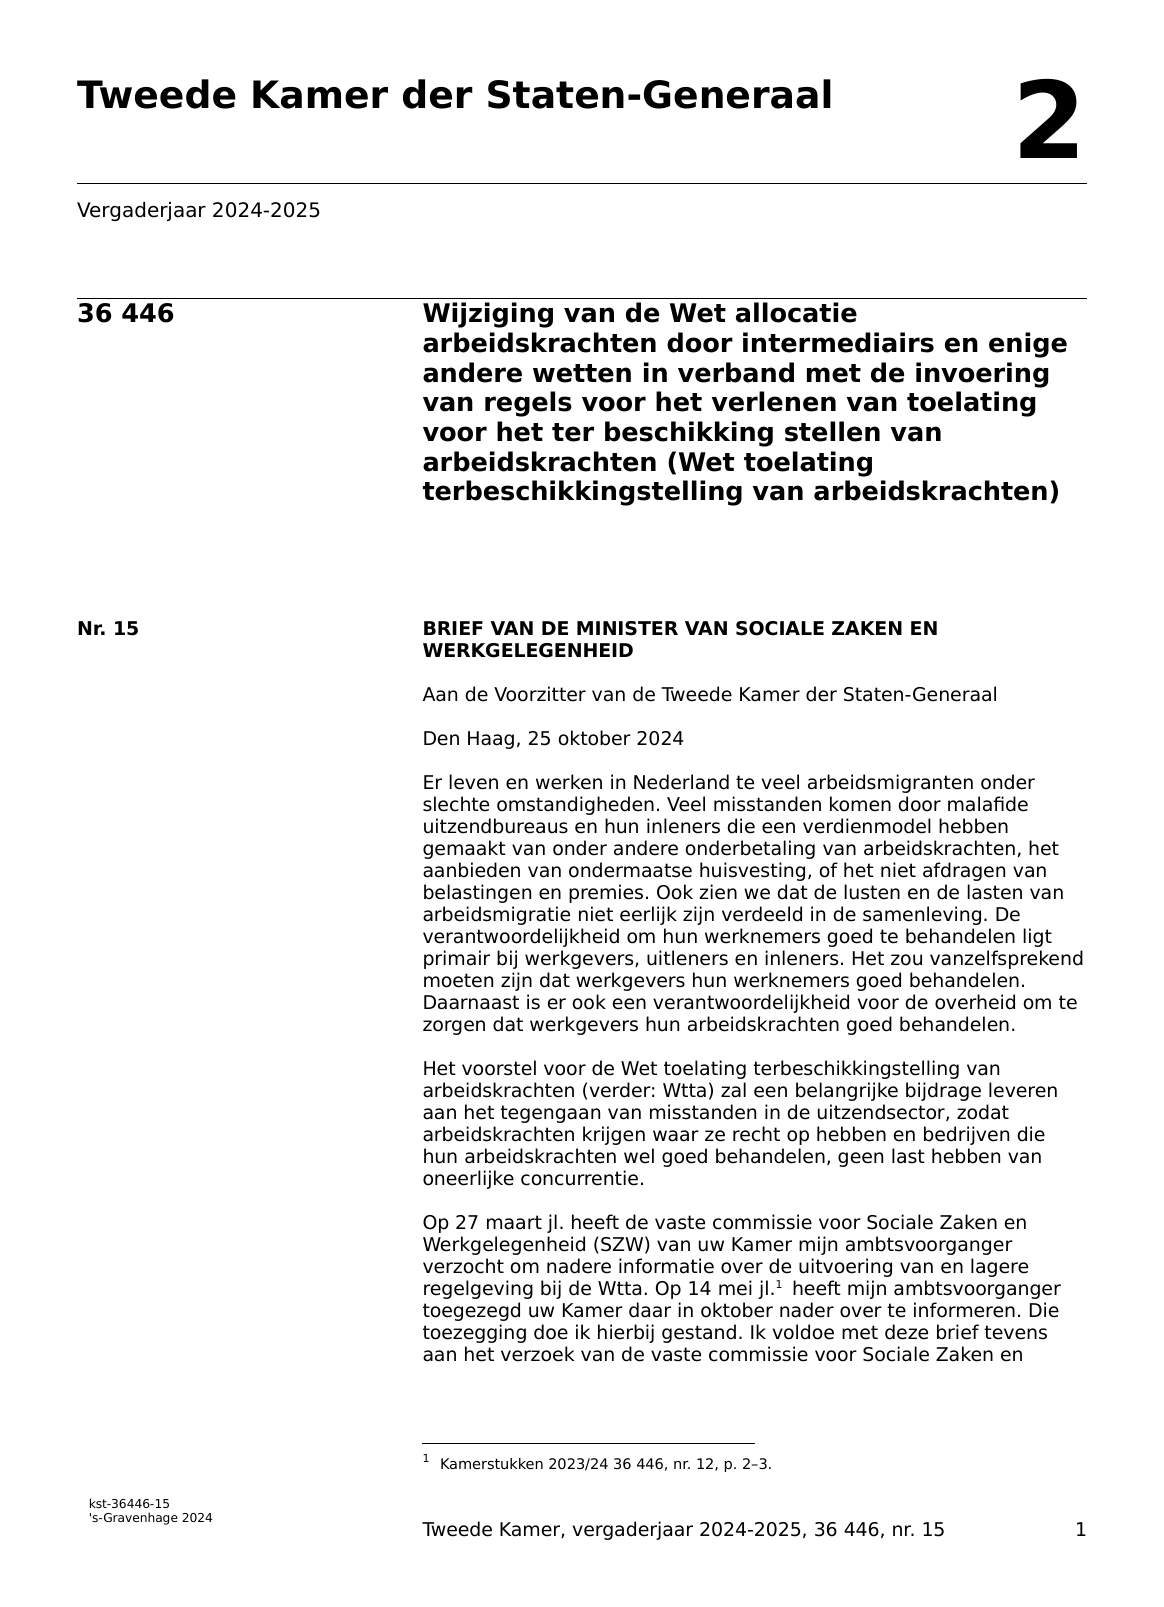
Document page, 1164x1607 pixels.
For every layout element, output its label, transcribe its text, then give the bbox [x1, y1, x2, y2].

table_header Tweede Kamer der Staten-Generaal [77, 59, 886, 183]
text kst-36446-15 [88, 1497, 323, 1511]
text Kamerstukken 2023/24 36 446, nr. 12, p. 2–3. [422, 1452, 1087, 1474]
text Aan de Voorzitter van de Tweede Kamer der Staten-Generaal [422, 684, 1087, 706]
text Het voorstel voor de Wet toelating terbeschikkingstelling van arbeidskrachten (verder: Wtta) zal een belangrijke bijdrage leveren aan het tegengaan van misstanden in de uitzendsector, zodat arbeidskrachten krijgen waar ze recht op hebben en bedrijven die hun arbeidskrachten wel goed behandelen, geen last hebben van oneerlijke concurrentie. [422, 1058, 1087, 1190]
text Er leven en werken in Nederland te veel arbeidsmigranten onder slechte omstandigheden. Veel misstanden komen door malafide uitzendbureaus en hun inleners die een verdienmodel hebben gemaakt van onder andere onderbetaling van arbeidskrachten, het aanbieden van ondermaatse huisvesting, of het niet afdragen van belastingen en premies. Ook zien we dat de lusten en de lasten van arbeidsmigratie niet eerlijk zijn verdeeld in de samenleving. De verantwoordelijkheid om hun werknemers goed te behandelen ligt primair bij werkgevers, uitleners en inleners. Het zou vanzelfsprekend moeten zijn dat werkgevers hun werknemers goed behandelen. Daarnaast is er ook een verantwoordelijkheid voor de overheid om te zorgen dat werkgevers hun arbeidskrachten goed behandelen. [422, 772, 1087, 1036]
text 's-Gravenhage 2024 [88, 1511, 323, 1525]
subtitle Nr. 15 BRIEF VAN DE MINISTER VAN SOCIALE ZAKEN EN WERKGELEGENHEID [77, 618, 1087, 662]
text Den Haag, 25 oktober 2024 [422, 728, 1087, 750]
table_header 2 [886, 59, 1087, 183]
text Op 27 maart jl. heeft de vaste commissie voor Sociale Zaken en Werkgelegenheid (SZW) van uw Kamer mijn ambtsvoorganger verzocht om nadere informatie over de uitvoering van en lagere regelgeving bij de Wtta. Op 14 mei jl. heeft mijn ambtsvoorganger toegezegd uw Kamer daar in oktober nader over te informeren. Die toezegging doe ik hierbij gestand. Ik voldoe met deze brief tevens aan het verzoek van de vaste commissie voor Sociale Zaken en [422, 1212, 1087, 1366]
subtitle 36 446 Wijziging van de Wet allocatie arbeidskrachten door intermediairs en enige andere wetten in verband met de invoering van regels voor het verlenen van toelating voor het ter beschikking stellen van arbeidskrachten (Wet toelating terbeschikkingstelling van arbeidskrachten) [77, 299, 1087, 507]
table_cell Vergaderjaar 2024-2025 [77, 184, 1087, 298]
